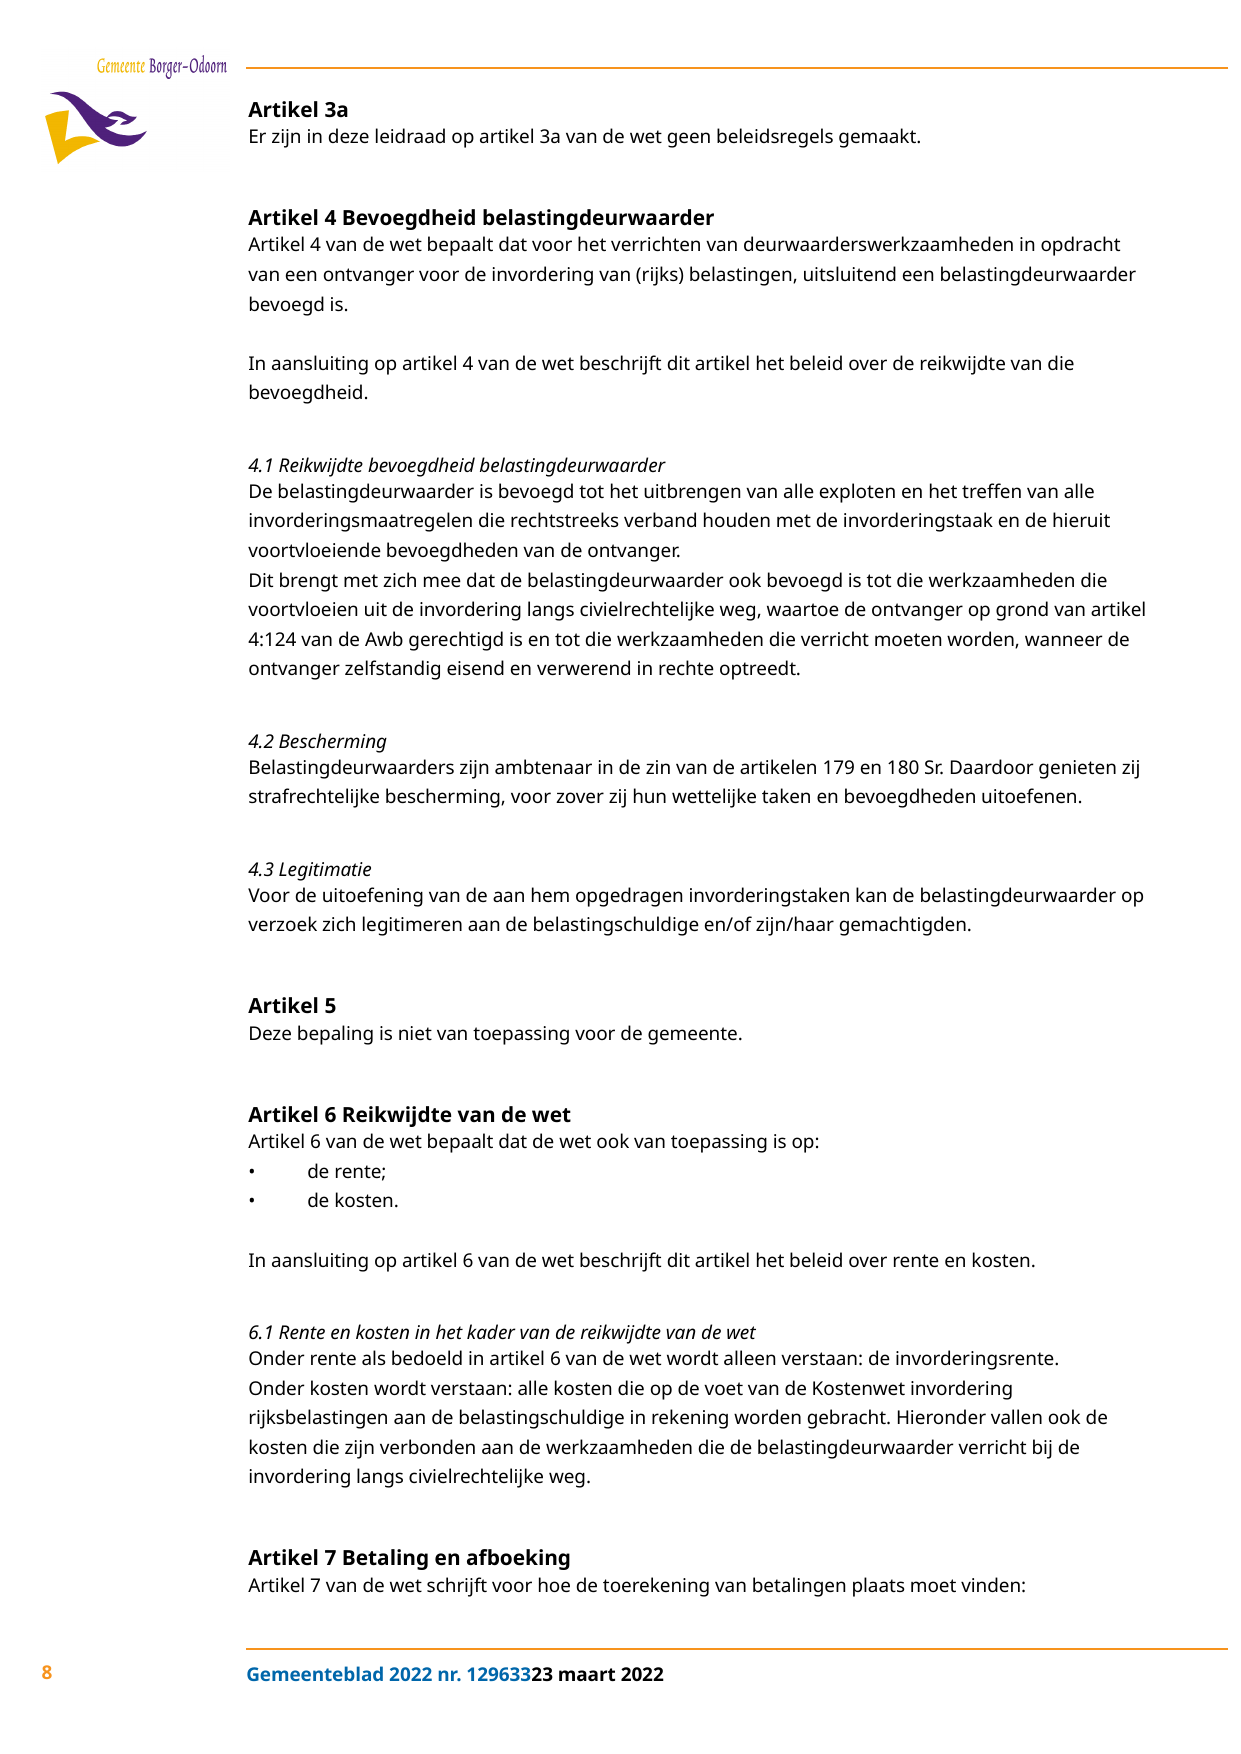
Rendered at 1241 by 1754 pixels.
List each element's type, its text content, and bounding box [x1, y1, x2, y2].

text In aansluiting op artikel 6 van de wet beschrijft dit artikel het beleid over rente en kosten. [248, 1247, 1152, 1272]
text Artikel 6 van de wet bepaalt dat de wet ook van toepassing is op: [248, 1128, 1152, 1154]
text 4.3 Legitimatie [248, 856, 1152, 882]
text 4.1 Reikwijdte bevoegdheid belastingdeurwaarder [248, 452, 1152, 478]
text De belastingdeurwaarder is bevoegd tot het uitbrengen van alle exploten en het treffen van alle invorderingsmaatregelen die rechtstreeks verband houden met de invorderingstaak en de hieruit voortvloeiende bevoegdheden van de ontvanger. [248, 478, 1152, 563]
text Artikel 3a [248, 95, 1152, 123]
text Onder rente als bedoeld in artikel 6 van de wet wordt alleen verstaan: de invorderingsrente. [248, 1345, 1152, 1371]
list de kosten. [248, 1188, 1152, 1213]
text In aansluiting op artikel 4 van de wet beschrijft dit artikel het beleid over de reikwijdte van die bevoegdheid. [248, 350, 1152, 405]
text Dit brengt met zich mee dat de belastingdeurwaarder ook bevoegd is tot die werkzaamheden die voortvloeien uit de invordering langs civielrechtelijke weg, waartoe de ontvanger op grond van artikel 4:124 van de Awb gerechtigd is en tot die werkzaamheden die verricht moeten worden, wanneer de ontvanger zelfstandig eisend en verwerend in rechte optreedt. [248, 567, 1152, 681]
picture [41, 47, 231, 172]
text Onder kosten wordt verstaan: alle kosten die op de voet van de Kostenwet invordering rijksbelastingen aan de belastingschuldige in rekening worden gebracht. Hieronder vallen ook de kosten die zijn verbonden aan de werkzaamheden die de belastingdeurwaarder verricht bij de invordering langs civielrechtelijke weg. [248, 1375, 1152, 1489]
text Belastingdeurwaarders zijn ambtenaar in de zin van de artikelen 179 en 180 Sr. Daardoor genieten zij strafrechtelijke bescherming, voor zover zij hun wettelijke taken en bevoegdheden uitoefenen. [248, 754, 1152, 809]
text Artikel 5 [248, 992, 1152, 1020]
text Artikel 7 van de wet schrijft voor hoe de toerekening van betalingen plaats moet vinden: [248, 1572, 1152, 1598]
text 6.1 Rente en kosten in het kader van de reikwijdte van de wet [248, 1319, 1152, 1345]
text Voor de uitoefening van de aan hem opgedragen invorderingstaken kan de belastingdeurwaarder op verzoek zich legitimeren aan de belastingschuldige en/of zijn/haar gemachtigden. [248, 882, 1152, 937]
text 4.2 Bescherming [248, 728, 1152, 754]
text Artikel 6 Reikwijdte van de wet [248, 1100, 1152, 1128]
text Artikel 4 van de wet bepaalt dat voor het verrichten van deurwaarderswerkzaamheden in opdracht van een ontvanger voor de invordering van (rijks) belastingen, uitsluitend een belastingdeurwaarder bevoegd is. [248, 232, 1152, 317]
text Artikel 7 Betaling en afboeking [248, 1543, 1152, 1572]
list de rente; [248, 1158, 1152, 1184]
text Er zijn in deze leidraad op artikel 3a van de wet geen beleidsregels gemaakt. [248, 123, 1152, 149]
text Artikel 4 Bevoegdheid belastingdeurwaarder [248, 203, 1152, 232]
text Deze bepaling is niet van toepassing voor de gemeente. [248, 1020, 1152, 1046]
